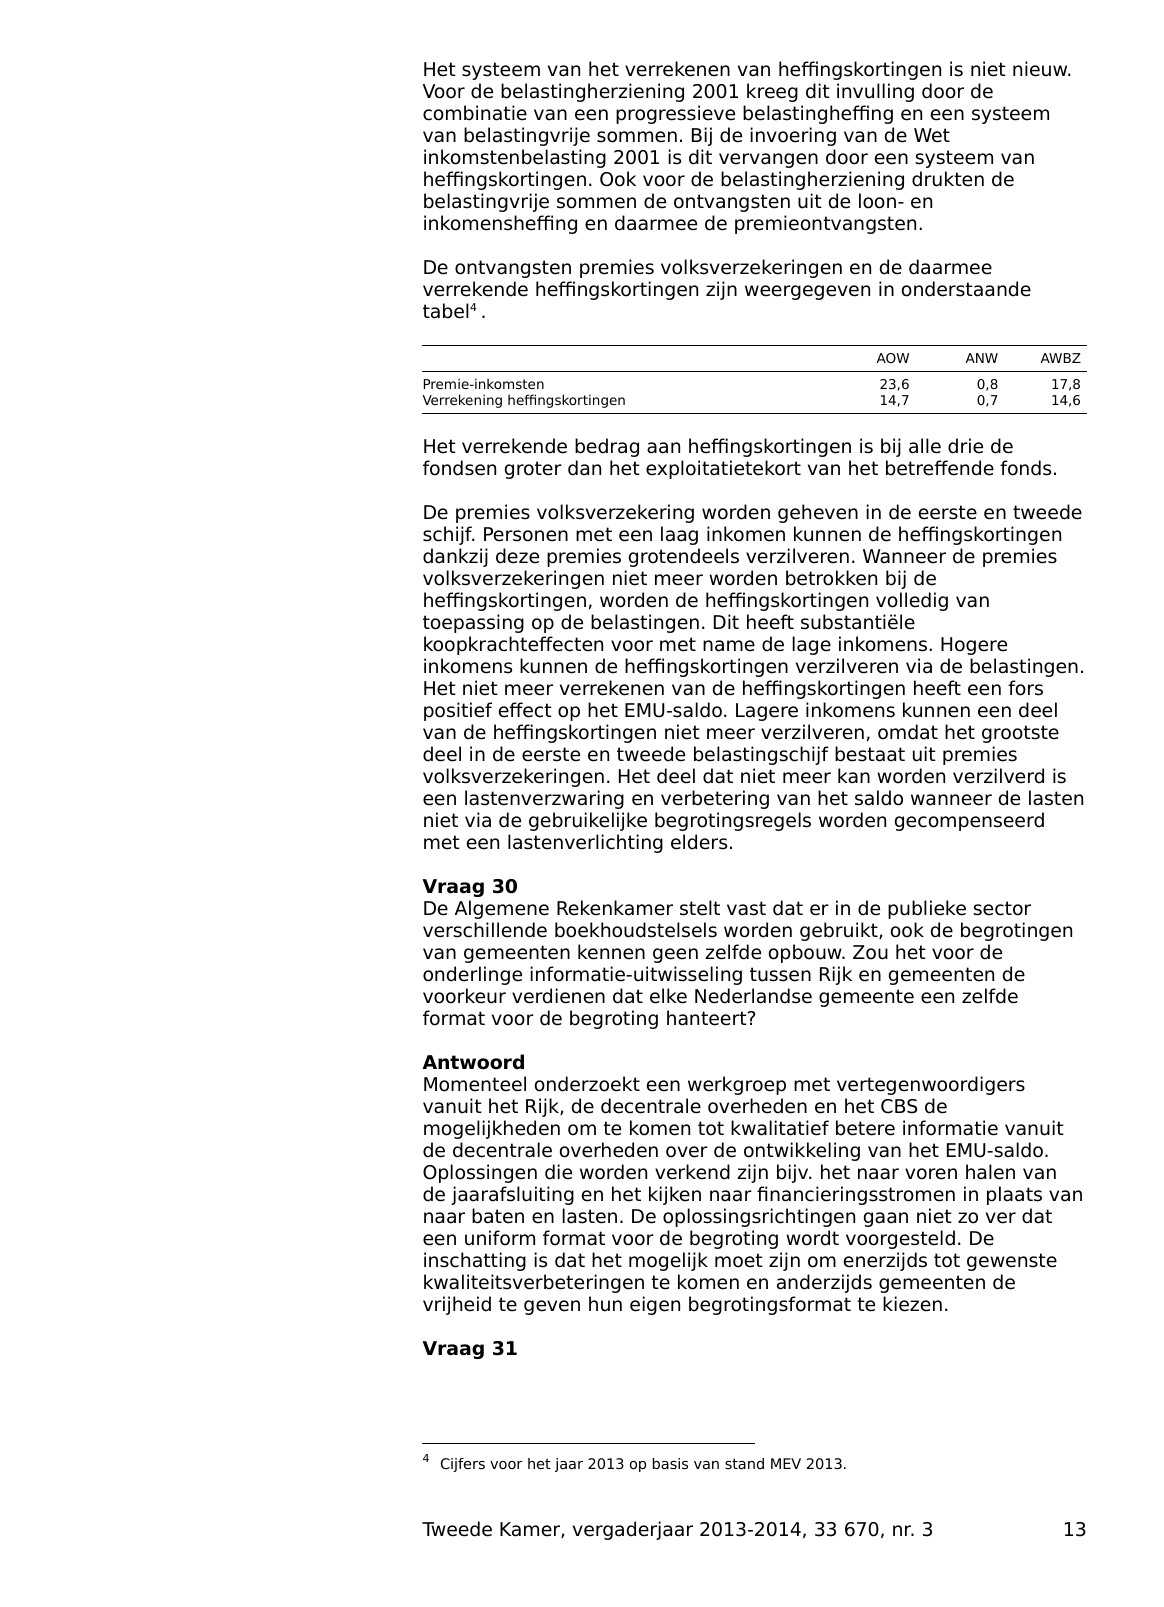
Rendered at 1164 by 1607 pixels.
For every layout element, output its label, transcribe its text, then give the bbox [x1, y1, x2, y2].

text De premies volksverzekering worden geheven in de eerste en tweede schijf. Personen met een laag inkomen kunnen de heffingskortingen dankzij deze premies grotendeels verzilveren. Wanneer de premies volksverzekeringen niet meer worden betrokken bij de heffingskortingen, worden de heffingskortingen volledig van toepassing op de belastingen. Dit heeft substantiële koopkrachteffecten voor met name de lage inkomens. Hogere inkomens kunnen de heffingskortingen verzilveren via de belastingen. [422, 502, 1087, 678]
text Vraag 30 [422, 876, 1087, 898]
text De Algemene Rekenkamer stelt vast dat er in de publieke sector verschillende boekhoudstelsels worden gebruikt, ook de begrotingen van gemeenten kennen geen zelfde opbouw. Zou het voor de onderlinge informatie-uitwisseling tussen Rijk en gemeenten de voorkeur verdienen dat elke Nederlandse gemeente een zelfde format voor de begroting hanteert? [422, 898, 1087, 1030]
table_header [422, 346, 827, 371]
text Vraag 31 [422, 1338, 1087, 1360]
table_cell 14,6 [1004, 393, 1087, 413]
table_cell 23,6 [827, 372, 915, 392]
table_header ANW [915, 346, 1004, 371]
text Cijfers voor het jaar 2013 op basis van stand MEV 2013. [422, 1452, 1087, 1474]
text Momenteel onderzoekt een werkgroep met vertegenwoordigers vanuit het Rijk, de decentrale overheden en het CBS de mogelijkheden om te komen tot kwalitatief betere informatie vanuit de decentrale overheden over de ontwikkeling van het EMU-saldo. Oplossingen die worden verkend zijn bijv. het naar voren halen van de jaarafsluiting en het kijken naar financieringsstromen in plaats van naar baten en lasten. De oplossingsrichtingen gaan niet zo ver dat een uniform format voor de begroting wordt voorgesteld. De inschatting is dat het mogelijk moet zijn om enerzijds tot gewenste kwaliteitsverbeteringen te komen en anderzijds gemeenten de vrijheid te geven hun eigen begrotingsformat te kiezen. [422, 1074, 1087, 1316]
table_cell Premie-inkomsten [422, 372, 827, 392]
text Het niet meer verrekenen van de heffingskortingen heeft een fors positief effect op het EMU-saldo. Lagere inkomens kunnen een deel van de heffingskortingen niet meer verzilveren, omdat het grootste deel in de eerste en tweede belastingschijf bestaat uit premies volksverzekeringen. Het deel dat niet meer kan worden verzilverd is een lastenverzwaring en verbetering van het saldo wanneer de lasten niet via de gebruikelijke begrotingsregels worden gecompenseerd met een lastenverlichting elders. [422, 678, 1087, 854]
table_cell 0,7 [915, 393, 1004, 413]
text Het verrekende bedrag aan heffingskortingen is bij alle drie de fondsen groter dan het exploitatietekort van het betreffende fonds. [422, 436, 1087, 480]
table_cell 0,8 [915, 372, 1004, 392]
text De ontvangsten premies volksverzekeringen en de daarmee verrekende heffingskortingen zijn weergegeven in onderstaande tabel. [422, 257, 1087, 323]
table_cell 14,7 [827, 393, 915, 413]
table_cell 17,8 [1004, 372, 1087, 392]
text Antwoord [422, 1052, 1087, 1074]
table_header AOW [827, 346, 915, 371]
table_header AWBZ [1004, 346, 1087, 371]
text Het systeem van het verrekenen van heffingskortingen is niet nieuw. Voor de belastingherziening 2001 kreeg dit invulling door de combinatie van een progressieve belastingheffing en een systeem van belastingvrije sommen. Bij de invoering van de Wet inkomstenbelasting 2001 is dit vervangen door een systeem van heffingskortingen. Ook voor de belastingherziening drukten de belastingvrije sommen de ontvangsten uit de loon- en inkomensheffing en daarmee de premieontvangsten. [422, 59, 1087, 235]
table_cell Verrekening heffingskortingen [422, 393, 827, 413]
